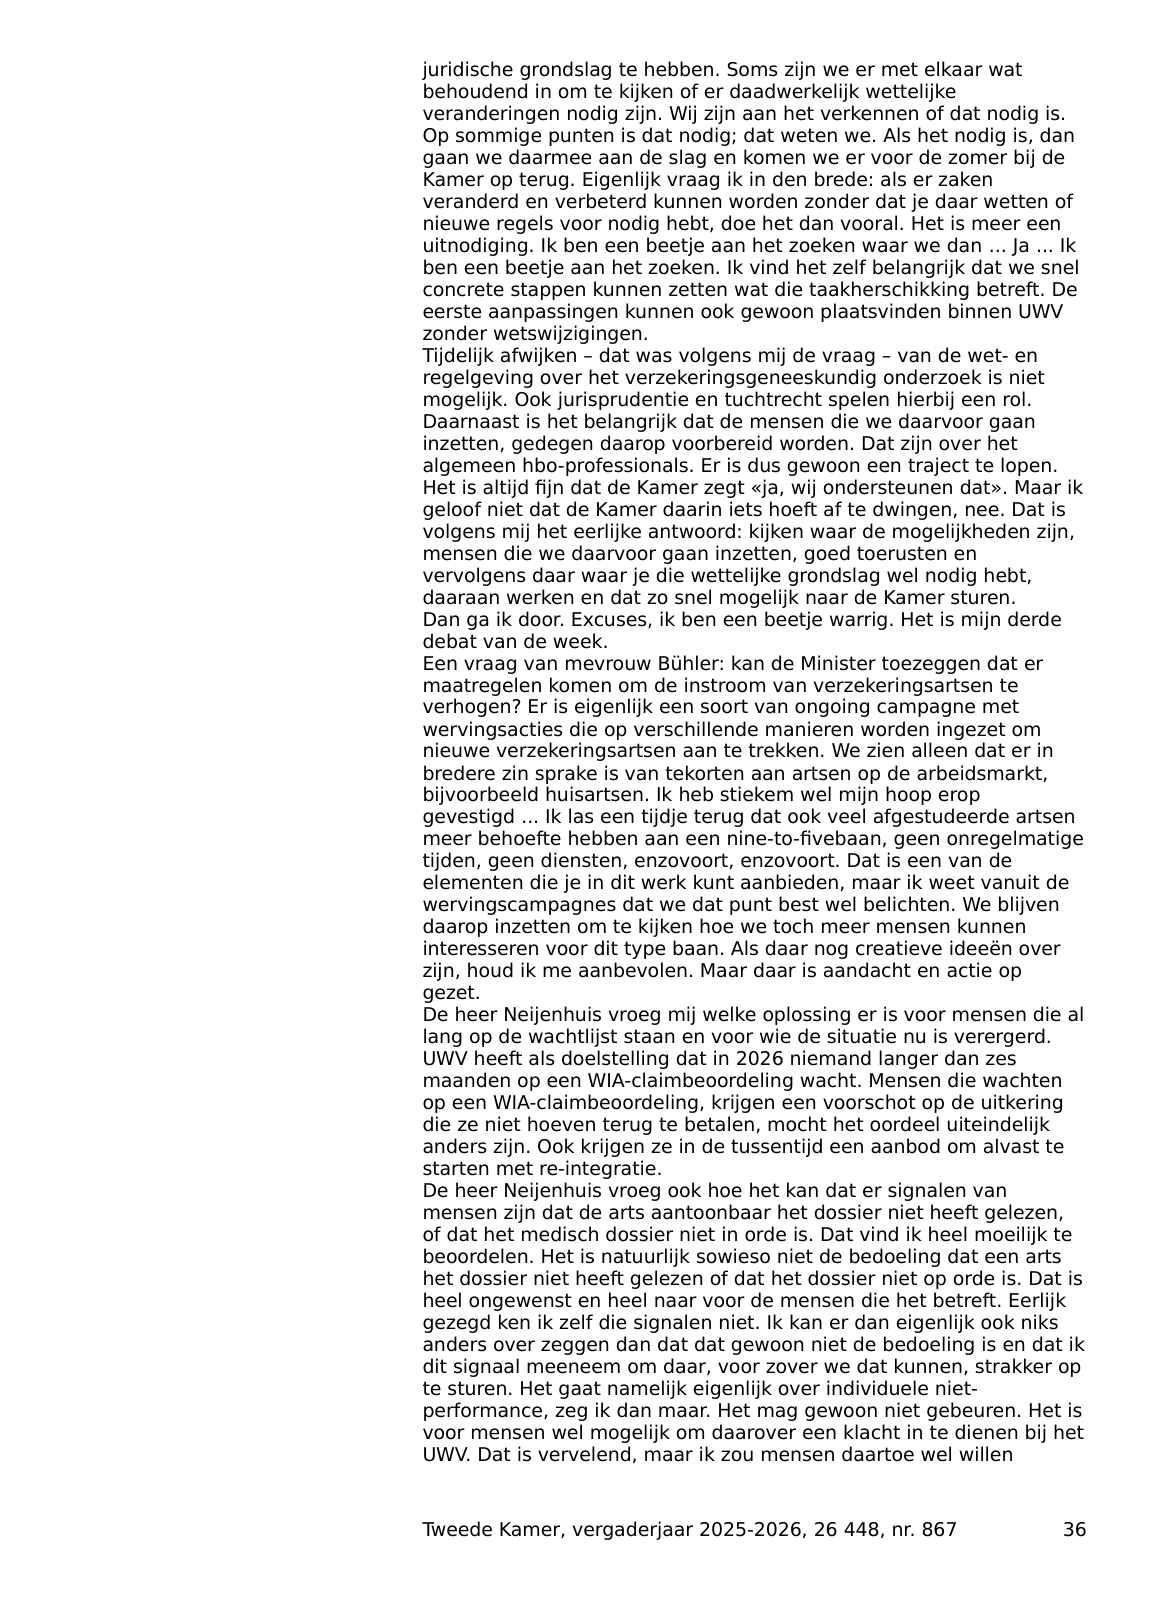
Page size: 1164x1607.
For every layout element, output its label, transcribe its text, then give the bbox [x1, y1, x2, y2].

text Tijdelijk afwijken – dat was volgens mij de vraag – van de wet- en regelgeving over het verzekeringsgeneeskundig onderzoek is niet mogelijk. Ook jurisprudentie en tuchtrecht spelen hierbij een rol. Daarnaast is het belangrijk dat de mensen die we daarvoor gaan inzetten, gedegen daarop voorbereid worden. Dat zijn over het algemeen hbo-professionals. Er is dus gewoon een traject te lopen. Het is altijd fijn dat de Kamer zegt «ja, wij ondersteunen dat». Maar ik geloof niet dat de Kamer daarin iets hoeft af te dwingen, nee. Dat is volgens mij het eerlijke antwoord: kijken waar de mogelijkheden zijn, mensen die we daarvoor gaan inzetten, goed toerusten en vervolgens daar waar je die wettelijke grondslag wel nodig hebt, daaraan werken en dat zo snel mogelijk naar de Kamer sturen. [422, 345, 1087, 608]
text De heer Neijenhuis vroeg mij welke oplossing er is voor mensen die al lang op de wachtlijst staan en voor wie de situatie nu is verergerd. UWV heeft als doelstelling dat in 2026 niemand langer dan zes maanden op een WIA-claimbeoordeling wacht. Mensen die wachten op een WIA-claimbeoordeling, krijgen een voorschot op de uitkering die ze niet hoeven terug te betalen, mocht het oordeel uiteindelijk anders zijn. Ook krijgen ze in de tussentijd een aanbod om alvast te starten met re-integratie. [422, 1004, 1087, 1180]
text juridische grondslag te hebben. Soms zijn we er met elkaar wat behoudend in om te kijken of er daadwerkelijk wettelijke veranderingen nodig zijn. Wij zijn aan het verkennen of dat nodig is. Op sommige punten is dat nodig; dat weten we. Als het nodig is, dan gaan we daarmee aan de slag en komen we er voor de zomer bij de Kamer op terug. Eigenlijk vraag ik in den brede: als er zaken veranderd en verbeterd kunnen worden zonder dat je daar wetten of nieuwe regels voor nodig hebt, doe het dan vooral. Het is meer een uitnodiging. Ik ben een beetje aan het zoeken waar we dan ... Ja ... Ik ben een beetje aan het zoeken. Ik vind het zelf belangrijk dat we snel concrete stappen kunnen zetten wat die taakherschikking betreft. De eerste aanpassingen kunnen ook gewoon plaatsvinden binnen UWV zonder wetswijzigingen. [422, 59, 1087, 345]
text Een vraag van mevrouw Bühler: kan de Minister toezeggen dat er maatregelen komen om de instroom van verzekeringsartsen te verhogen? Er is eigenlijk een soort van ongoing campagne met wervingsacties die op verschillende manieren worden ingezet om nieuwe verzekeringsartsen aan te trekken. We zien alleen dat er in bredere zin sprake is van tekorten aan artsen op de arbeidsmarkt, bijvoorbeeld huisartsen. Ik heb stiekem wel mijn hoop erop gevestigd ... Ik las een tijdje terug dat ook veel afgestudeerde artsen meer behoefte hebben aan een nine-to-fivebaan, geen onregelmatige tijden, geen diensten, enzovoort, enzovoort. Dat is een van de elementen die je in dit werk kunt aanbieden, maar ik weet vanuit de wervingscampagnes dat we dat punt best wel belichten. We blijven daarop inzetten om te kijken hoe we toch meer mensen kunnen interesseren voor dit type baan. Als daar nog creatieve ideeën over zijn, houd ik me aanbevolen. Maar daar is aandacht en actie op gezet. [422, 652, 1087, 1004]
text De heer Neijenhuis vroeg ook hoe het kan dat er signalen van mensen zijn dat de arts aantoonbaar het dossier niet heeft gelezen, of dat het medisch dossier niet in orde is. Dat vind ik heel moeilijk te beoordelen. Het is natuurlijk sowieso niet de bedoeling dat een arts het dossier niet heeft gelezen of dat het dossier niet op orde is. Dat is heel ongewenst en heel naar voor de mensen die het betreft. Eerlijk gezegd ken ik zelf die signalen niet. Ik kan er dan eigenlijk ook niks anders over zeggen dan dat dat gewoon niet de bedoeling is en dat ik dit signaal meeneem om daar, voor zover we dat kunnen, strakker op te sturen. Het gaat namelijk eigenlijk over individuele niet-performance, zeg ik dan maar. Het mag gewoon niet gebeuren. Het is voor mensen wel mogelijk om daarover een klacht in te dienen bij het UWV. Dat is vervelend, maar ik zou mensen daartoe wel willen [422, 1180, 1087, 1466]
text Dan ga ik door. Excuses, ik ben een beetje warrig. Het is mijn derde debat van de week. [422, 608, 1087, 652]
